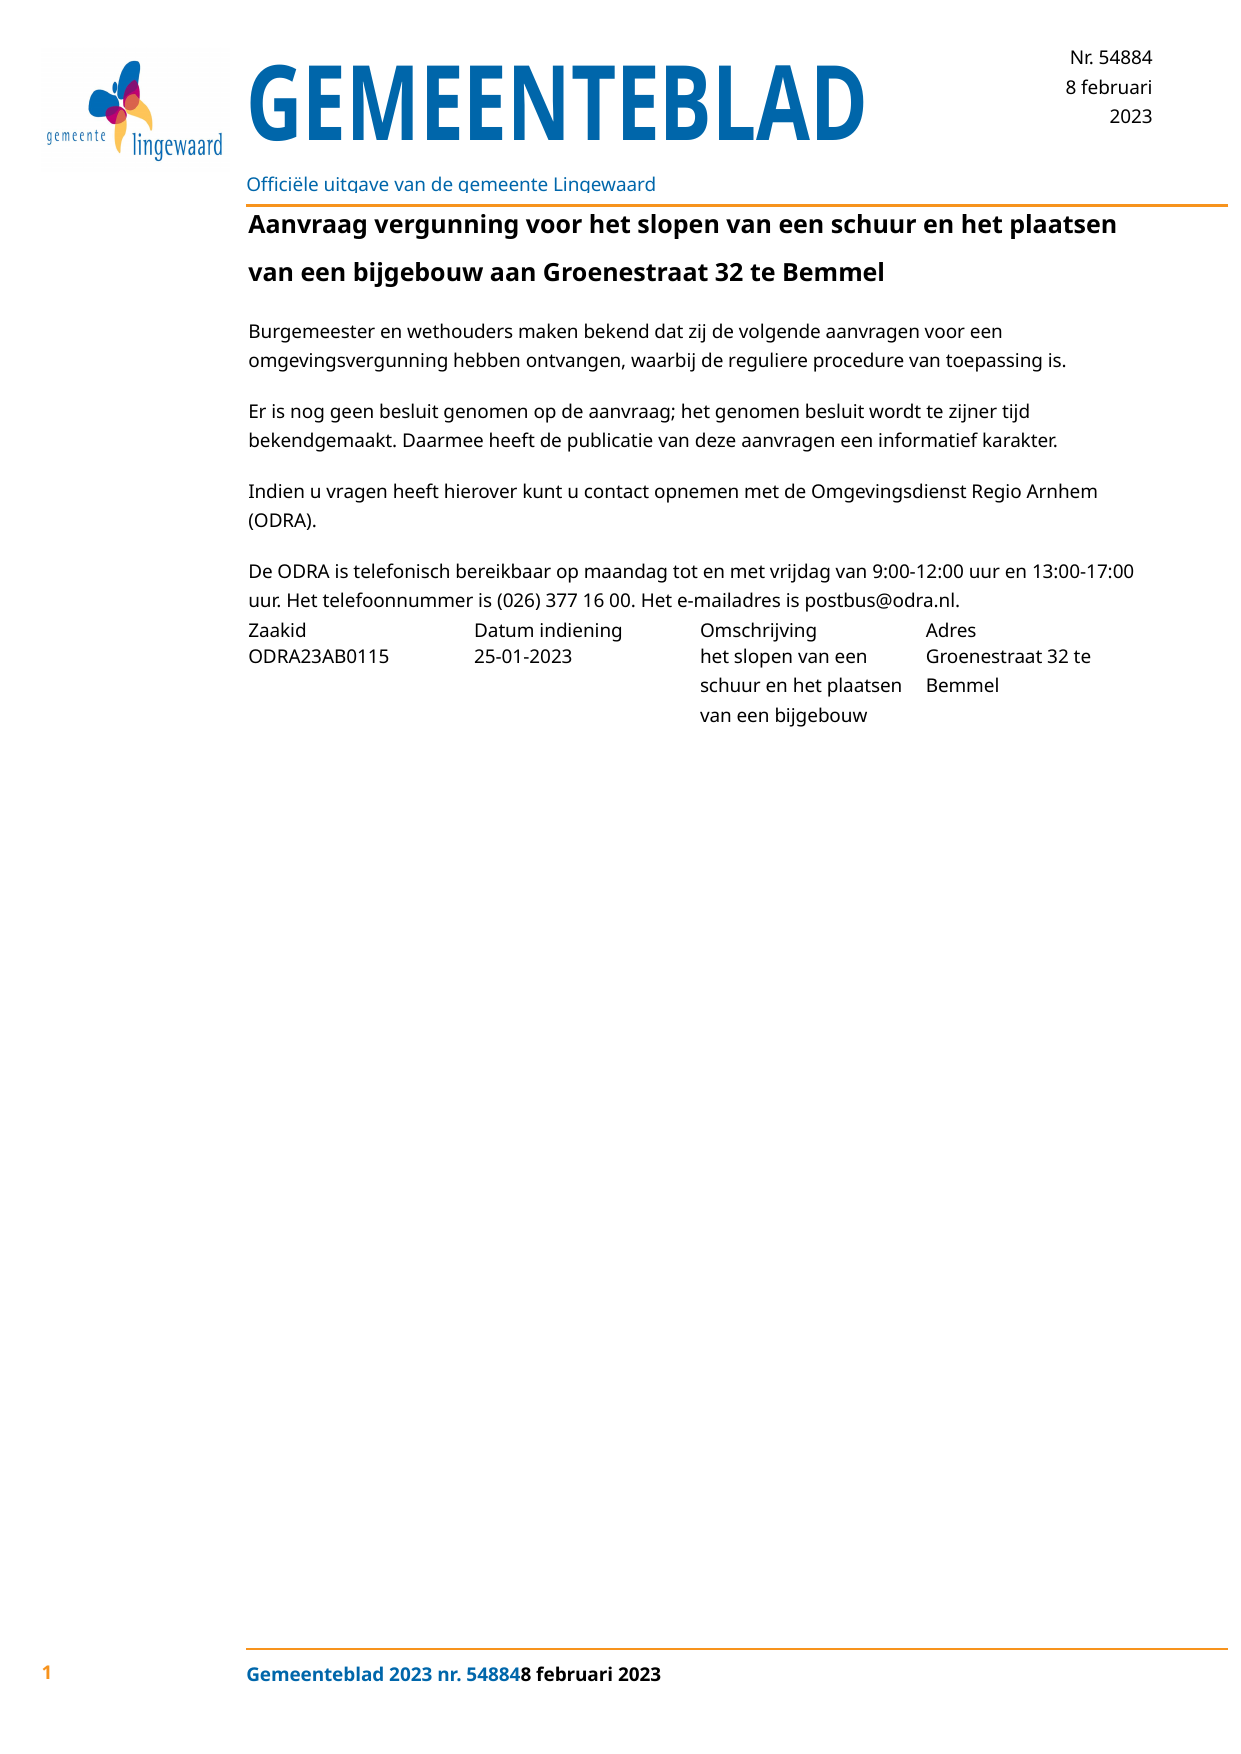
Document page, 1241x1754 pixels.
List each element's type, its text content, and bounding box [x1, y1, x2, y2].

text De ODRA is telefonisch bereikbaar op maandag tot en met vrijdag van 9:00-12:00 uur en 13:00-17:00 uur. Het telefoonnummer is (026) 377 16 00. Het e-mailadres is postbus@odra.nl. [248, 558, 1152, 613]
table_header Datum indiening [474, 617, 700, 643]
table_cell het slopen van een schuur en het plaatsen van een bijgebouw [700, 643, 926, 728]
table_cell ODRA23AB0115 [248, 643, 474, 728]
text Er is nog geen besluit genomen op de aanvraag; het genomen besluit wordt te zijner tijd bekendgemaakt. Daarmee heeft de publicatie van deze aanvragen een informatief karakter. [248, 398, 1152, 453]
table_header Omschrijving [700, 617, 926, 643]
table_header Adres [926, 617, 1152, 643]
text Indien u vragen heeft hierover kunt u contact opnemen met de Omgevingsdienst Regio Arnhem (ODRA). [248, 478, 1152, 533]
table_header Zaakid [248, 617, 474, 643]
table_cell 25-01-2023 [474, 643, 700, 728]
text Aanvraag vergunning voor het slopen van een schuur en het plaatsen van een bijgebouw aan Groenestraat 32 te Bemmel [248, 207, 1152, 288]
picture [41, 47, 231, 172]
table_cell Groenestraat 32 te Bemmel [926, 643, 1152, 728]
text Burgemeester en wethouders maken bekend dat zij de volgende aanvragen voor een omgevingsvergunning hebben ontvangen, waarbij de reguliere procedure van toepassing is. [248, 318, 1152, 373]
